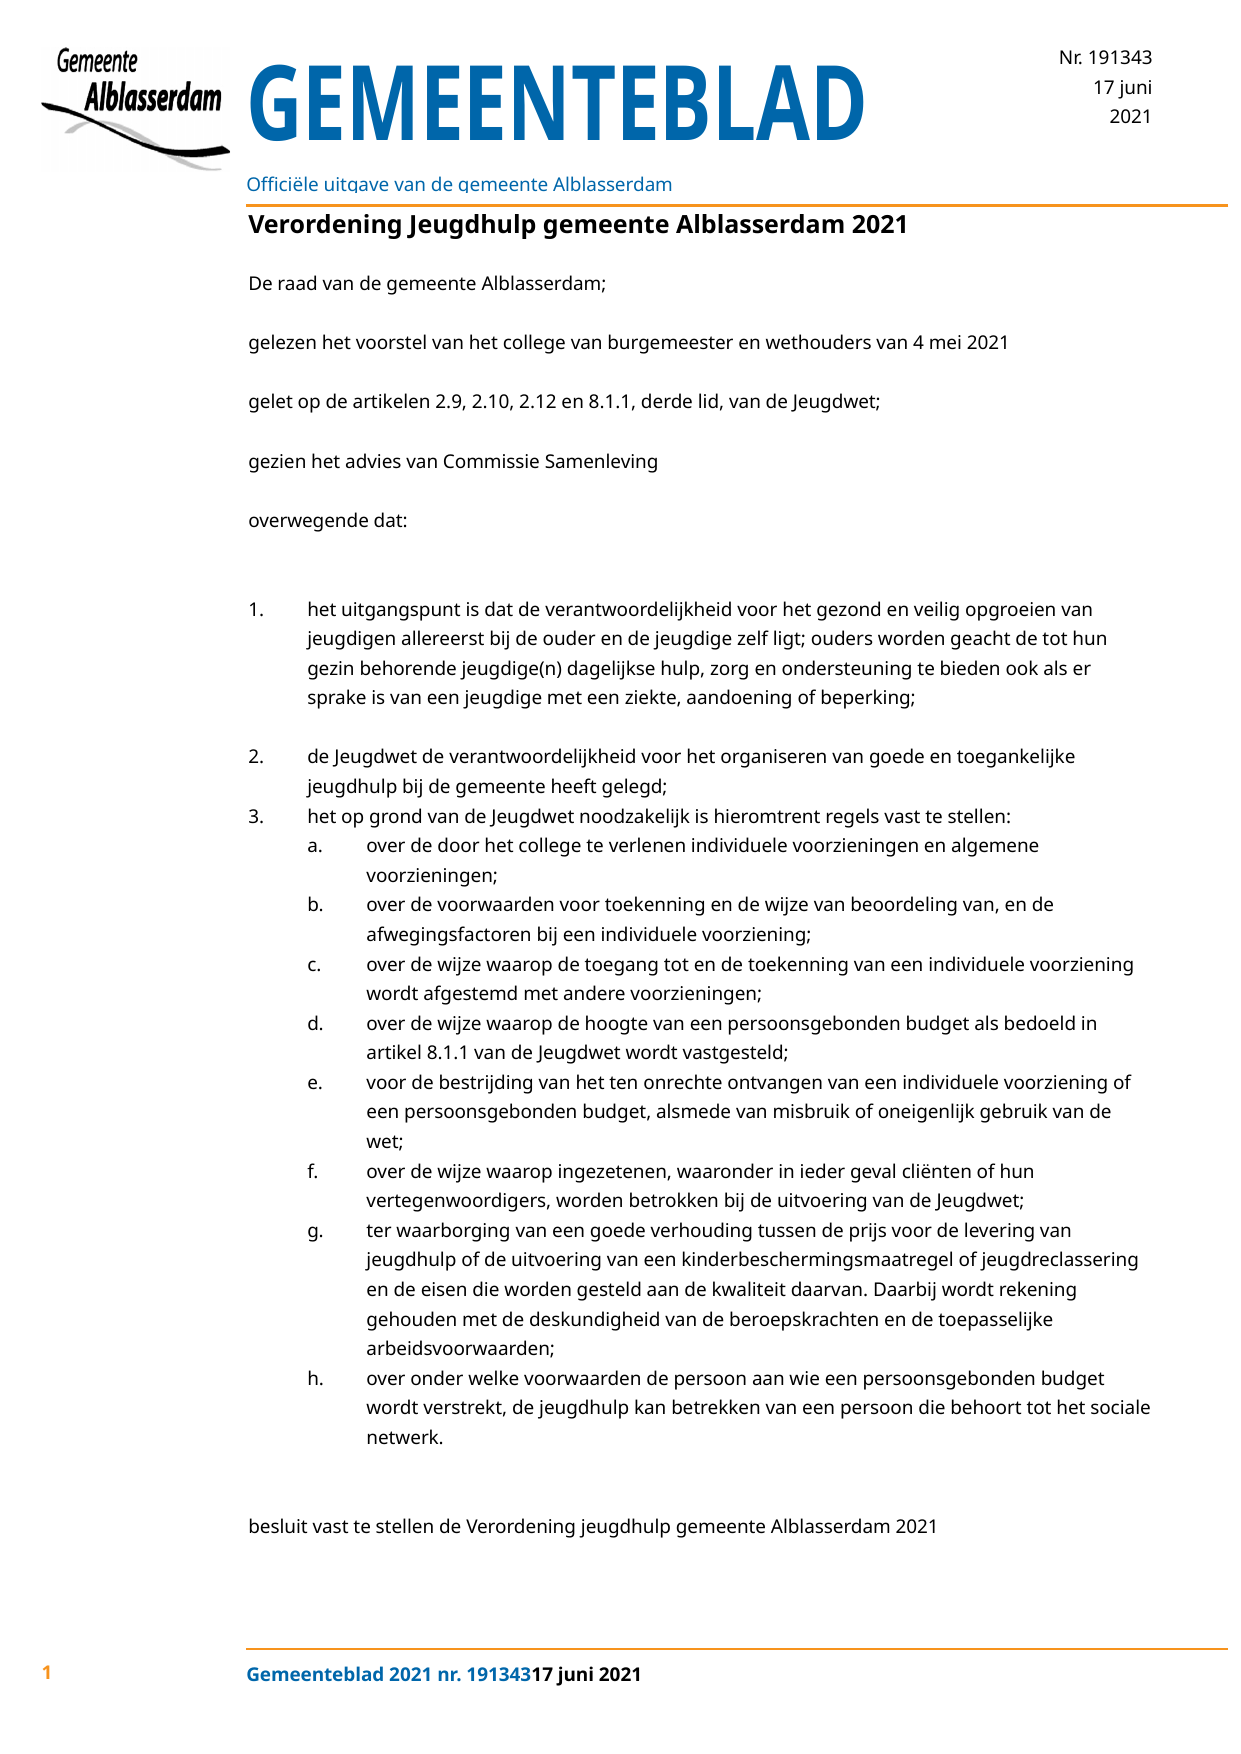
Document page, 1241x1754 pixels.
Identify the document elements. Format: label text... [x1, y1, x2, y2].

list voor de bestrijding van het ten onrechte ontvangen van een individuele voorziening of een persoonsgebonden budget, alsmede van misbruik of oneigenlijk gebruik van de wet; [307, 1069, 1152, 1154]
text De raad van de gemeente Alblasserdam; [248, 270, 1152, 296]
text gelezen het voorstel van het college van burgemeester en wethouders van 4 mei 2021 [248, 329, 1152, 355]
list over de wijze waarop de hoogte van een persoonsgebonden budget als bedoeld in artikel 8.1.1 van de Jeugdwet wordt vastgesteld; [307, 1010, 1152, 1065]
list over de door het college te verlenen individuele voorzieningen en algemene voorzieningen; [307, 832, 1152, 888]
text gezien het advies van Commissie Samenleving [248, 448, 1152, 473]
text overwegende dat: [248, 507, 1152, 533]
list de Jeugdwet de verantwoordelijkheid voor het organiseren van goede en toegankelijke jeugdhulp bij de gemeente heeft gelegd; [248, 744, 1152, 799]
text Verordening Jeugdhulp gemeente Alblasserdam 2021 [248, 207, 1152, 241]
list het uitgangspunt is dat de verantwoordelijkheid voor het gezond en veilig opgroeien van jeugdigen allereerst bij de ouder en de jeugdige zelf ligt; ouders worden geacht de tot hun gezin behorende jeugdige(n) dagelijkse hulp, zorg en ondersteuning te bieden ook als er sprake is van een jeugdige met een ziekte, aandoening of beperking; [248, 596, 1152, 710]
text besluit vast te stellen de Verordening jeugdhulp gemeente Alblasserdam 2021 [248, 1513, 1152, 1538]
list over de voorwaarden voor toekenning en de wijze van beoordeling van, en de afwegingsfactoren bij een individuele voorziening; [307, 892, 1152, 947]
list het op grond van de Jeugdwet noodzakelijk is hieromtrent regels vast te stellen: [248, 803, 1152, 828]
list over de wijze waarop ingezetenen, waaronder in ieder geval cliënten of hun vertegenwoordigers, worden betrokken bij de uitvoering van de Jeugdwet; [307, 1158, 1152, 1213]
list over onder welke voorwaarden de persoon aan wie een persoonsgebonden budget wordt verstrekt, de jeugdhulp kan betrekken van een persoon die behoort tot het sociale netwerk. [307, 1365, 1152, 1450]
picture [41, 47, 231, 172]
list over de wijze waarop de toegang tot en de toekenning van een individuele voorziening wordt afgestemd met andere voorzieningen; [307, 951, 1152, 1006]
text gelet op de artikelen 2.9, 2.10, 2.12 en 8.1.1, derde lid, van de Jeugdwet; [248, 389, 1152, 414]
list ter waarborging van een goede verhouding tussen de prijs voor de levering van jeugdhulp of de uitvoering van een kinderbeschermingsmaatregel of jeugdreclassering en de eisen die worden gesteld aan de kwaliteit daarvan. Daarbij wordt rekening gehouden met de deskundigheid van de beroepskrachten en de toepasselijke arbeidsvoorwaarden; [307, 1217, 1152, 1361]
